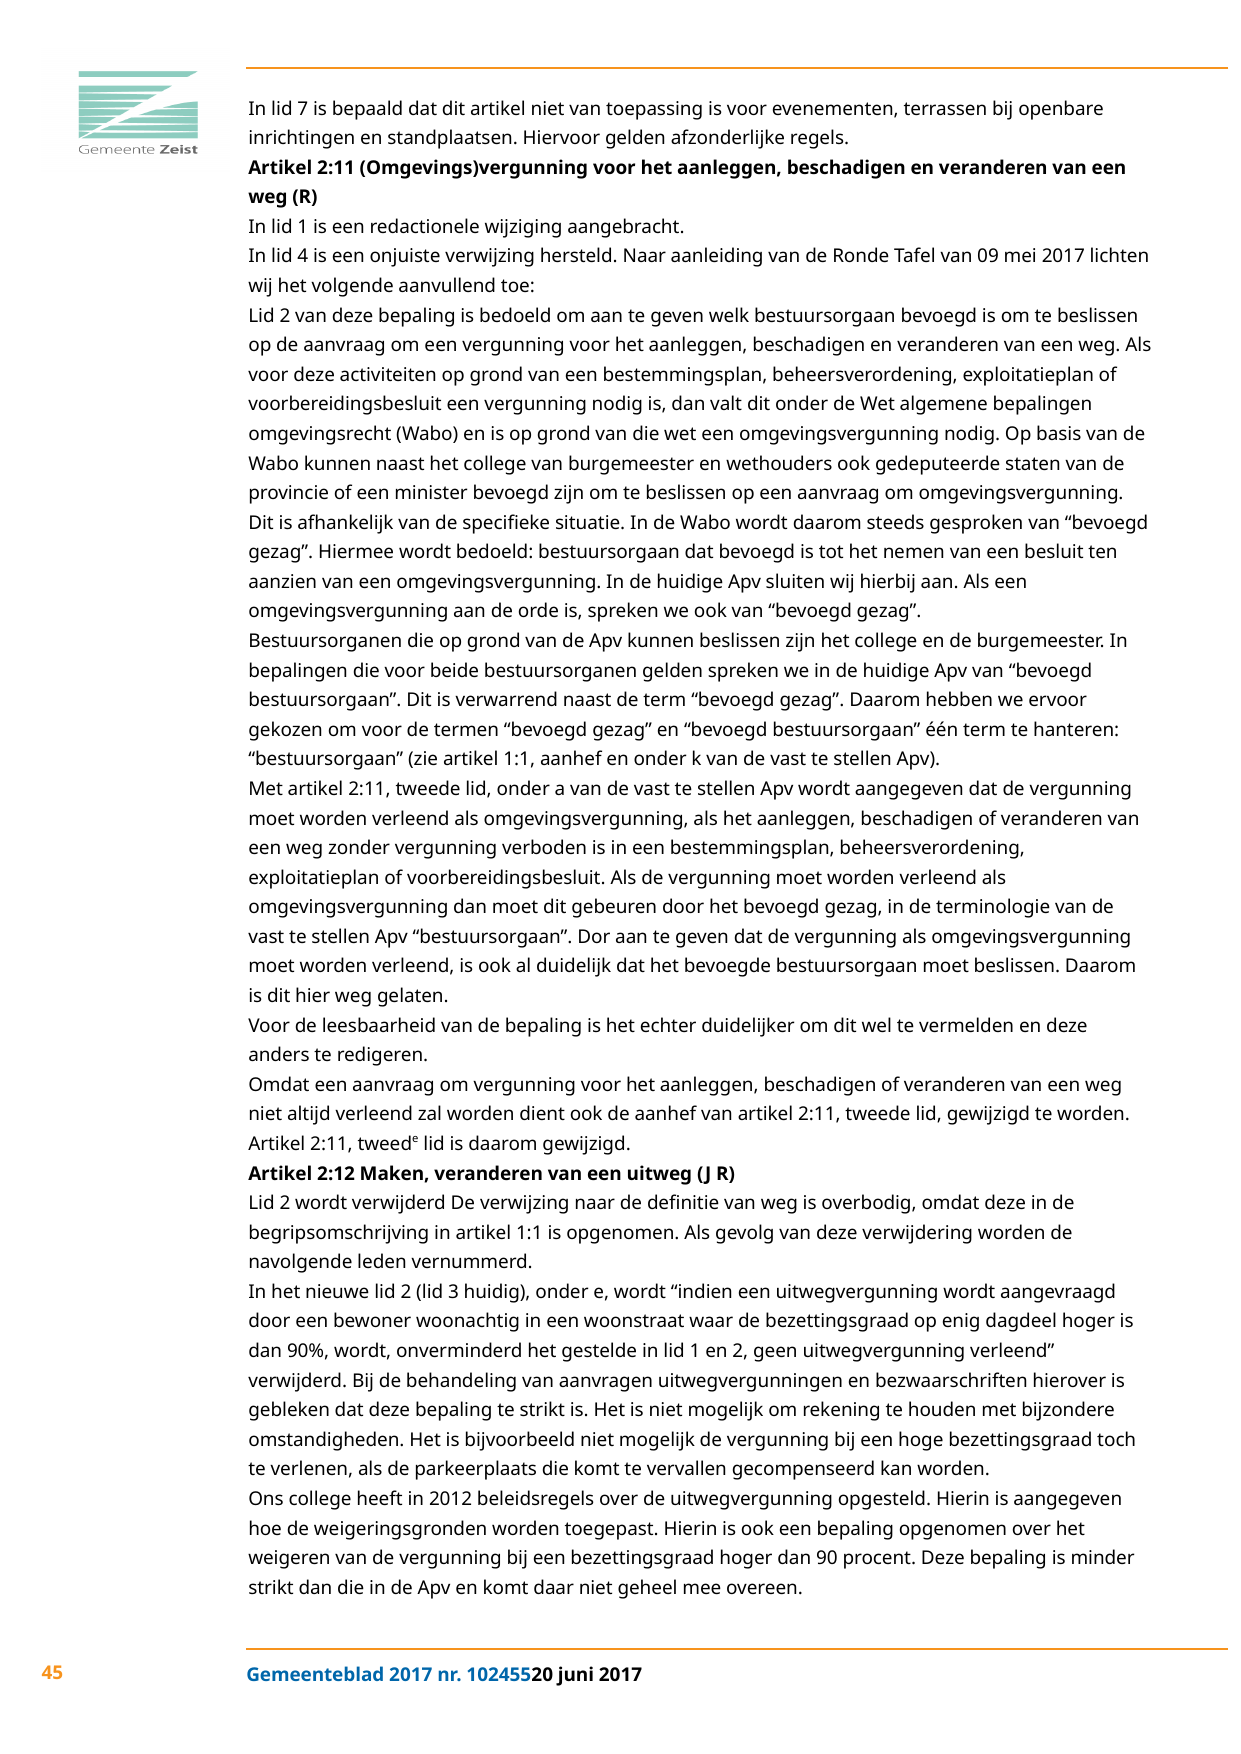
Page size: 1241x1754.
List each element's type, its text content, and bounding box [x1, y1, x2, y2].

text Artikel 2:11, tweede lid is daarom gewijzigd. [248, 1130, 1152, 1156]
text In lid 1 is een redactionele wijziging aangebracht. [248, 213, 1152, 239]
picture [41, 47, 231, 172]
text Artikel 2:12 Maken, veranderen van een uitweg (J R) [248, 1160, 1152, 1186]
text In lid 7 is bepaald dat dit artikel niet van toepassing is voor evenementen, terrassen bij openbare inrichtingen en standplaatsen. Hiervoor gelden afzonderlijke regels. [248, 95, 1152, 150]
text Omdat een aanvraag om vergunning voor het aanleggen, beschadigen of veranderen van een weg niet altijd verleend zal worden dient ook de aanhef van artikel 2:11, tweede lid, gewijzigd te worden. [248, 1071, 1152, 1126]
text Lid 2 wordt verwijderd De verwijzing naar de definitie van weg is overbodig, omdat deze in de begripsomschrijving in artikel 1:1 is opgenomen. Als gevolg van deze verwijdering worden de navolgende leden vernummerd. [248, 1189, 1152, 1274]
text In het nieuwe lid 2 (lid 3 huidig), onder e, wordt “indien een uitwegvergunning wordt aangevraagd door een bewoner woonachtig in een woonstraat waar de bezettingsgraad op enig dagdeel hoger is dan 90%, wordt, onverminderd het gestelde in lid 1 en 2, geen uitwegvergunning verleend” verwijderd. Bij de behandeling van aanvragen uitwegvergunningen en bezwaarschriften hierover is gebleken dat deze bepaling te strikt is. Het is niet mogelijk om rekening te houden met bijzondere omstandigheden. Het is bijvoorbeeld niet mogelijk de vergunning bij een hoge bezettingsgraad toch te verlenen, als de parkeerplaats die komt te vervallen gecompenseerd kan worden. [248, 1278, 1152, 1481]
text Ons college heeft in 2012 beleidsregels over de uitwegvergunning opgesteld. Hierin is aangegeven hoe de weigeringsgronden worden toegepast. Hierin is ook een bepaling opgenomen over het weigeren van de vergunning bij een bezettingsgraad hoger dan 90 procent. Deze bepaling is minder strikt dan die in de Apv en komt daar niet geheel mee overeen. [248, 1485, 1152, 1600]
text Artikel 2:11 (Omgevings)vergunning voor het aanleggen, beschadigen en veranderen van een weg (R) [248, 154, 1152, 209]
text Lid 2 van deze bepaling is bedoeld om aan te geven welk bestuursorgaan bevoegd is om te beslissen op de aanvraag om een vergunning voor het aanleggen, beschadigen en veranderen van een weg. Als voor deze activiteiten op grond van een bestemmingsplan, beheersverordening, exploitatieplan of voorbereidingsbesluit een vergunning nodig is, dan valt dit onder de Wet algemene bepalingen omgevingsrecht (Wabo) en is op grond van die wet een omgevingsvergunning nodig. Op basis van de Wabo kunnen naast het college van burgemeester en wethouders ook gedeputeerde staten van de provincie of een minister bevoegd zijn om te beslissen op een aanvraag om omgevingsvergunning. Dit is afhankelijk van de specifieke situatie. In de Wabo wordt daarom steeds gesproken van “bevoegd gezag”. Hiermee wordt bedoeld: bestuursorgaan dat bevoegd is tot het nemen van een besluit ten aanzien van een omgevingsvergunning. In de huidige Apv sluiten wij hierbij aan. Als een omgevingsvergunning aan de orde is, spreken we ook van “bevoegd gezag”. [248, 302, 1152, 623]
text Voor de leesbaarheid van de bepaling is het echter duidelijker om dit wel te vermelden en deze anders te redigeren. [248, 1012, 1152, 1067]
text Bestuursorganen die op grond van de Apv kunnen beslissen zijn het college en de burgemeester. In bepalingen die voor beide bestuursorganen gelden spreken we in de huidige Apv van “bevoegd bestuursorgaan”. Dit is verwarrend naast de term “bevoegd gezag”. Daarom hebben we ervoor gekozen om voor de termen “bevoegd gezag” en “bevoegd bestuursorgaan” één term te hanteren: “bestuursorgaan” (zie artikel 1:1, aanhef en onder k van de vast te stellen Apv). [248, 627, 1152, 771]
text In lid 4 is een onjuiste verwijzing hersteld. Naar aanleiding van de Ronde Tafel van 09 mei 2017 lichten wij het volgende aanvullend toe: [248, 243, 1152, 298]
text Met artikel 2:11, tweede lid, onder a van de vast te stellen Apv wordt aangegeven dat de vergunning moet worden verleend als omgevingsvergunning, als het aanleggen, beschadigen of veranderen van een weg zonder vergunning verboden is in een bestemmingsplan, beheersverordening, exploitatieplan of voorbereidingsbesluit. Als de vergunning moet worden verleend als omgevingsvergunning dan moet dit gebeuren door het bevoegd gezag, in de terminologie van de vast te stellen Apv “bestuursorgaan”. Dor aan te geven dat de vergunning als omgevingsvergunning moet worden verleend, is ook al duidelijk dat het bevoegde bestuursorgaan moet beslissen. Daarom is dit hier weg gelaten. [248, 775, 1152, 1008]
